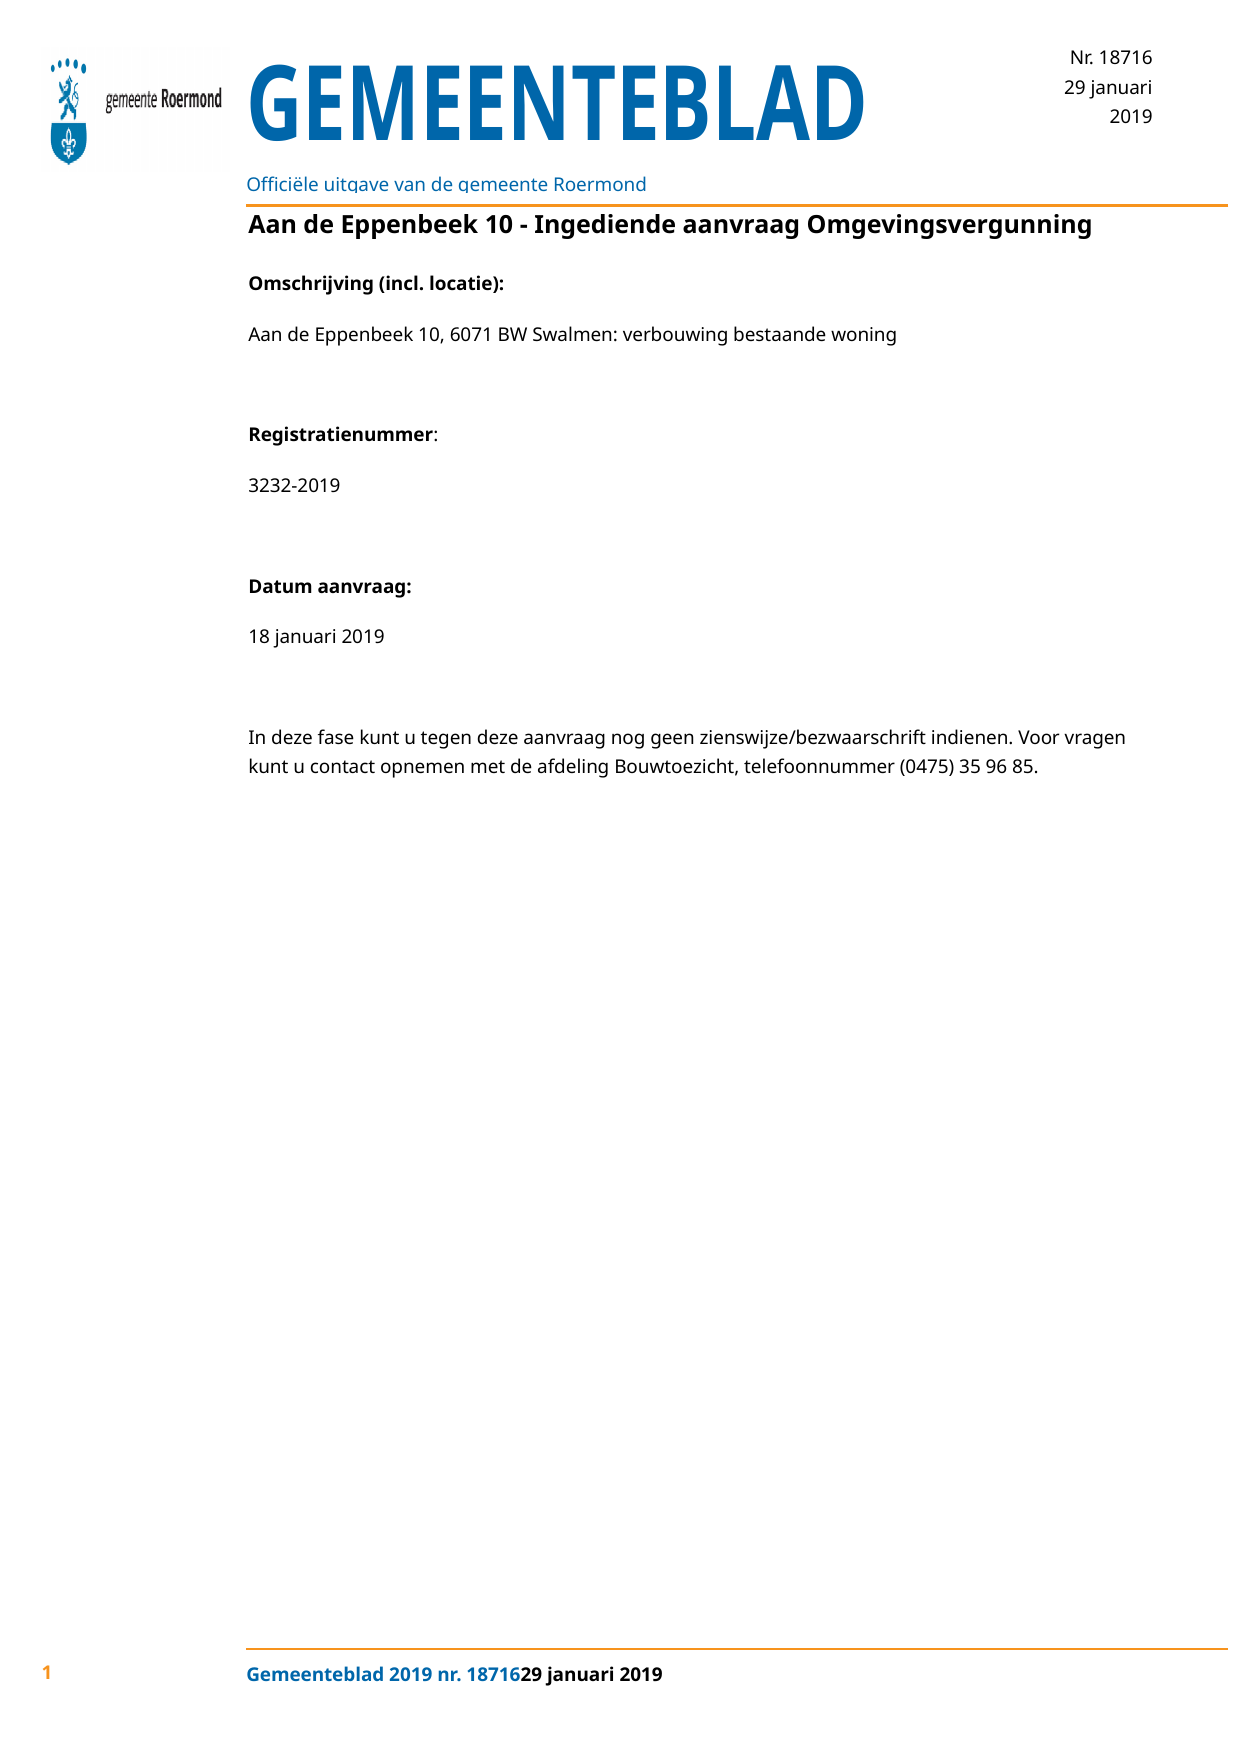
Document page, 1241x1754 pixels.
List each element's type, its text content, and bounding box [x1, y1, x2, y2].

text 3232-2019 [248, 472, 1152, 498]
picture [41, 47, 231, 172]
text Datum aanvraag: [248, 573, 1152, 598]
text Omschrijving (incl. locatie): [248, 270, 1152, 296]
text Aan de Eppenbeek 10 - Ingediende aanvraag Omgevingsvergunning [248, 207, 1152, 241]
text 18 januari 2019 [248, 623, 1152, 649]
text Registratienummer: [248, 422, 1152, 447]
text Aan de Eppenbeek 10, 6071 BW Swalmen: verbouwing bestaande woning [248, 321, 1152, 346]
text In deze fase kunt u tegen deze aanvraag nog geen zienswijze/bezwaarschrift indienen. Voor vragen kunt u contact opnemen met de afdeling Bouwtoezicht, telefoonnummer (0475) 35 96 85. [248, 724, 1152, 779]
